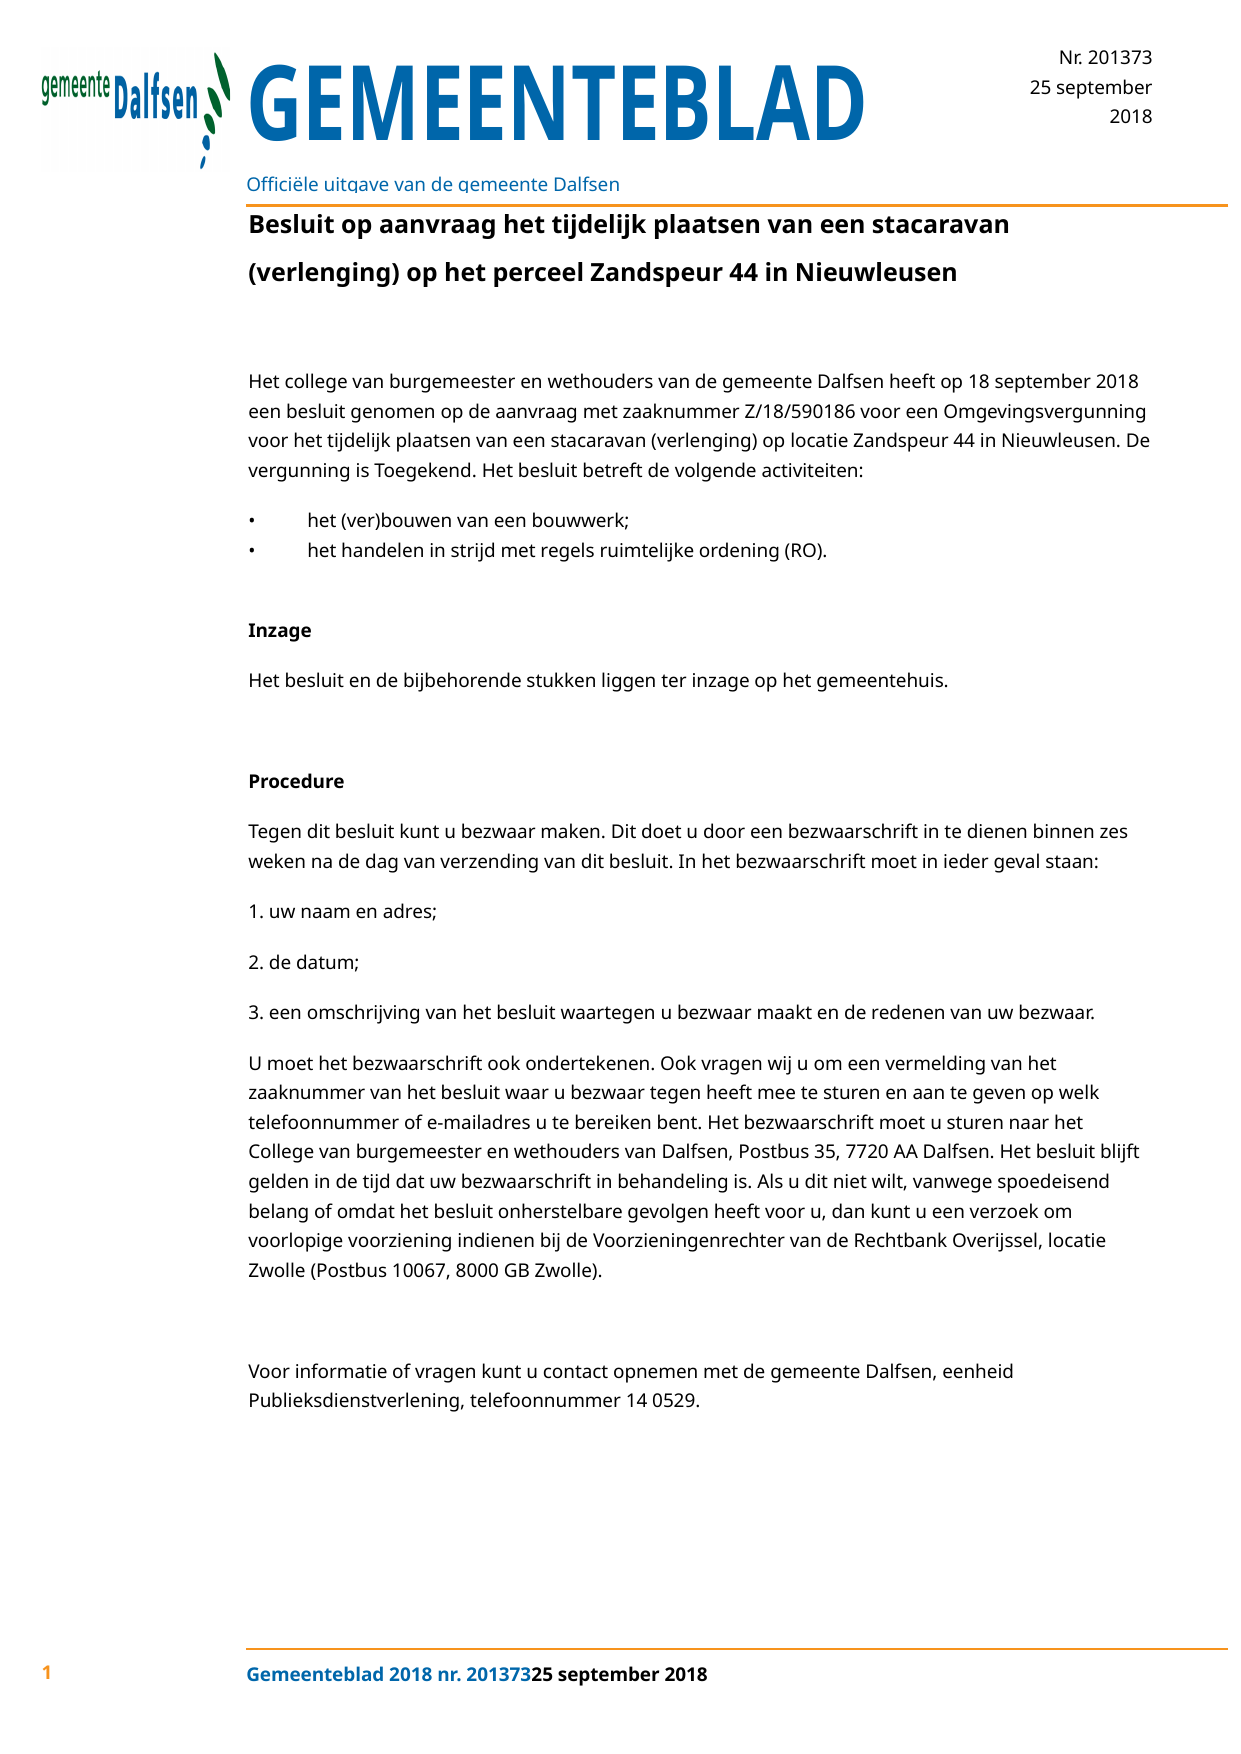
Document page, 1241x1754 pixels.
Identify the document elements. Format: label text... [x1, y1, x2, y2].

text 2. de datum; [248, 949, 1152, 975]
text U moet het bezwaarschrift ook ondertekenen. Ook vragen wij u om een vermelding van het zaaknummer van het besluit waar u bezwaar tegen heeft mee te sturen en aan te geven op welk telefoonnummer of e-mailadres u te bereiken bent. Het bezwaarschrift moet u sturen naar het College van burgemeester en wethouders van Dalfsen, Postbus 35, 7720 AA Dalfsen. Het besluit blijft gelden in de tijd dat uw bezwaarschrift in behandeling is. Als u dit niet wilt, vanwege spoedeisend belang of omdat het besluit onherstelbare gevolgen heeft voor u, dan kunt u een verzoek om voorlopige voorziening indienen bij de Voorzieningenrechter van de Rechtbank Overijssel, locatie Zwolle (Postbus 10067, 8000 GB Zwolle). [248, 1050, 1152, 1283]
list het (ver)bouwen van een bouwwerk; [248, 507, 1152, 533]
text Voor informatie of vragen kunt u contact opnemen met de gemeente Dalfsen, eenheid Publieksdienstverlening, telefoonnummer 14 0529. [248, 1358, 1152, 1413]
text Procedure [248, 768, 1152, 794]
text 1. uw naam en adres; [248, 899, 1152, 924]
picture [41, 47, 231, 172]
text Besluit op aanvraag het tijdelijk plaatsen van een stacaravan (verlenging) op het perceel Zandspeur 44 in Nieuwleusen [248, 207, 1152, 288]
text Het besluit en de bijbehorende stukken liggen ter inzage op het gemeentehuis. [248, 667, 1152, 693]
list het handelen in strijd met regels ruimtelijke ordening (RO). [248, 537, 1152, 563]
text Het college van burgemeester en wethouders van de gemeente Dalfsen heeft op 18 september 2018 een besluit genomen op de aanvraag met zaaknummer Z/18/590186 voor een Omgevingsvergunning voor het tijdelijk plaatsen van een stacaravan (verlenging) op locatie Zandspeur 44 in Nieuwleusen. De vergunning is Toegekend. Het besluit betreft de volgende activiteiten: [248, 368, 1152, 483]
text Inzage [248, 617, 1152, 643]
text Tegen dit besluit kunt u bezwaar maken. Dit doet u door een bezwaarschrift in te dienen binnen zes weken na de dag van verzending van dit besluit. In het bezwaarschrift moet in ieder geval staan: [248, 819, 1152, 874]
text 3. een omschrijving van het besluit waartegen u bezwaar maakt en de redenen van uw bezwaar. [248, 999, 1152, 1025]
